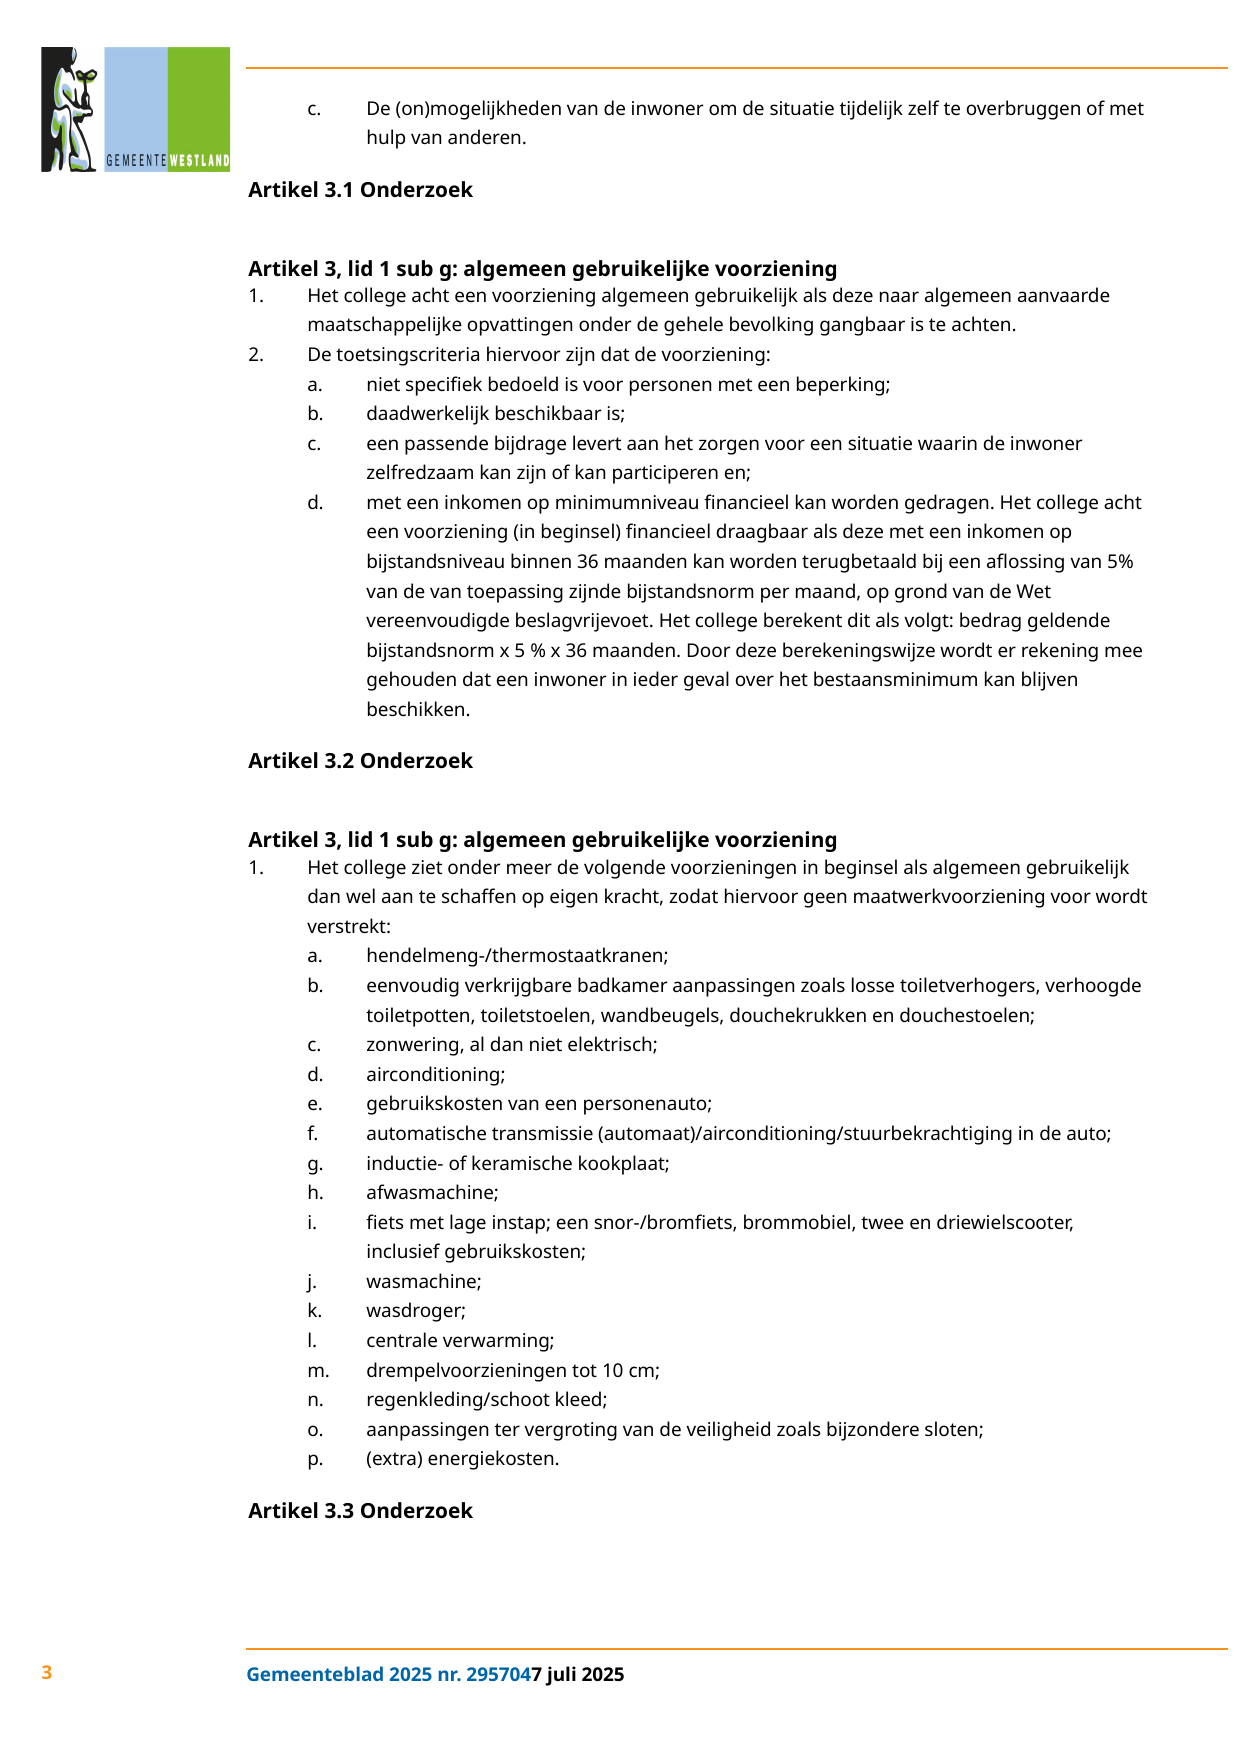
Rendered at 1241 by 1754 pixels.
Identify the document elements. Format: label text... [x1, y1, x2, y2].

list airconditioning; [307, 1061, 1152, 1087]
list wasdroger; [307, 1298, 1152, 1323]
list wasmachine; [307, 1268, 1152, 1294]
text Artikel 3.1 Onderzoek [248, 175, 1152, 203]
list inductie- of keramische kookplaat; [307, 1150, 1152, 1176]
text Artikel 3.3 Onderzoek [248, 1496, 1152, 1524]
list niet specifiek bedoeld is voor personen met een beperking; [307, 371, 1152, 397]
picture [41, 47, 231, 172]
list Het college acht een voorziening algemeen gebruikelijk als deze naar algemeen aanvaarde maatschappelijke opvattingen onder de gehele bevolking gangbaar is te achten. [248, 282, 1152, 337]
list (extra) energiekosten. [307, 1446, 1152, 1471]
text Artikel 3, lid 1 sub g: algemeen gebruikelijke voorziening [248, 254, 1152, 282]
list een passende bijdrage levert aan het zorgen voor een situatie waarin de inwoner zelfredzaam kan zijn of kan participeren en; [307, 430, 1152, 485]
list regenkleding/schoot kleed; [307, 1386, 1152, 1412]
list aanpassingen ter vergroting van de veiligheid zoals bijzondere sloten; [307, 1416, 1152, 1442]
list hendelmeng-/thermostaatkranen; [307, 943, 1152, 968]
list Het college ziet onder meer de volgende voorzieningen in beginsel als algemeen gebruikelijk dan wel aan te schaffen op eigen kracht, zodat hiervoor geen maatwerkvoorziening voor wordt verstrekt: [248, 854, 1152, 939]
list drempelvoorzieningen tot 10 cm; [307, 1357, 1152, 1383]
list eenvoudig verkrijgbare badkamer aanpassingen zoals losse toiletverhogers, verhoogde toiletpotten, toiletstoelen, wandbeugels, douchekrukken en douchestoelen; [307, 972, 1152, 1028]
text Artikel 3.2 Onderzoek [248, 747, 1152, 775]
text Artikel 3, lid 1 sub g: algemeen gebruikelijke voorziening [248, 826, 1152, 854]
list fiets met lage instap; een snor-/bromfiets, brommobiel, twee en driewielscooter, inclusief gebruikskosten; [307, 1209, 1152, 1264]
list afwasmachine; [307, 1179, 1152, 1205]
list zonwering, al dan niet elektrisch; [307, 1031, 1152, 1057]
list met een inkomen op minimumniveau financieel kan worden gedragen. Het college acht een voorziening (in beginsel) financieel draagbaar als deze met een inkomen op bijstandsniveau binnen 36 maanden kan worden terugbetaald bij een aflossing van 5% van de van toepassing zijnde bijstandsnorm per maand, op grond van de Wet vereenvoudigde beslagvrijevoet. Het college berekent dit als volgt: bedrag geldende bijstandsnorm x 5 % x 36 maanden. Door deze berekeningswijze wordt er rekening mee gehouden dat een inwoner in ieder geval over het bestaansminimum kan blijven beschikken. [307, 489, 1152, 722]
list centrale verwarming; [307, 1327, 1152, 1353]
list gebruikskosten van een personenauto; [307, 1091, 1152, 1116]
list De (on)mogelijkheden van de inwoner om de situatie tijdelijk zelf te overbruggen of met hulp van anderen. [307, 95, 1152, 150]
list daadwerkelijk beschikbaar is; [307, 400, 1152, 426]
list automatische transmissie (automaat)/airconditioning/stuurbekrachtiging in de auto; [307, 1120, 1152, 1146]
list De toetsingscriteria hiervoor zijn dat de voorziening: [248, 341, 1152, 367]
